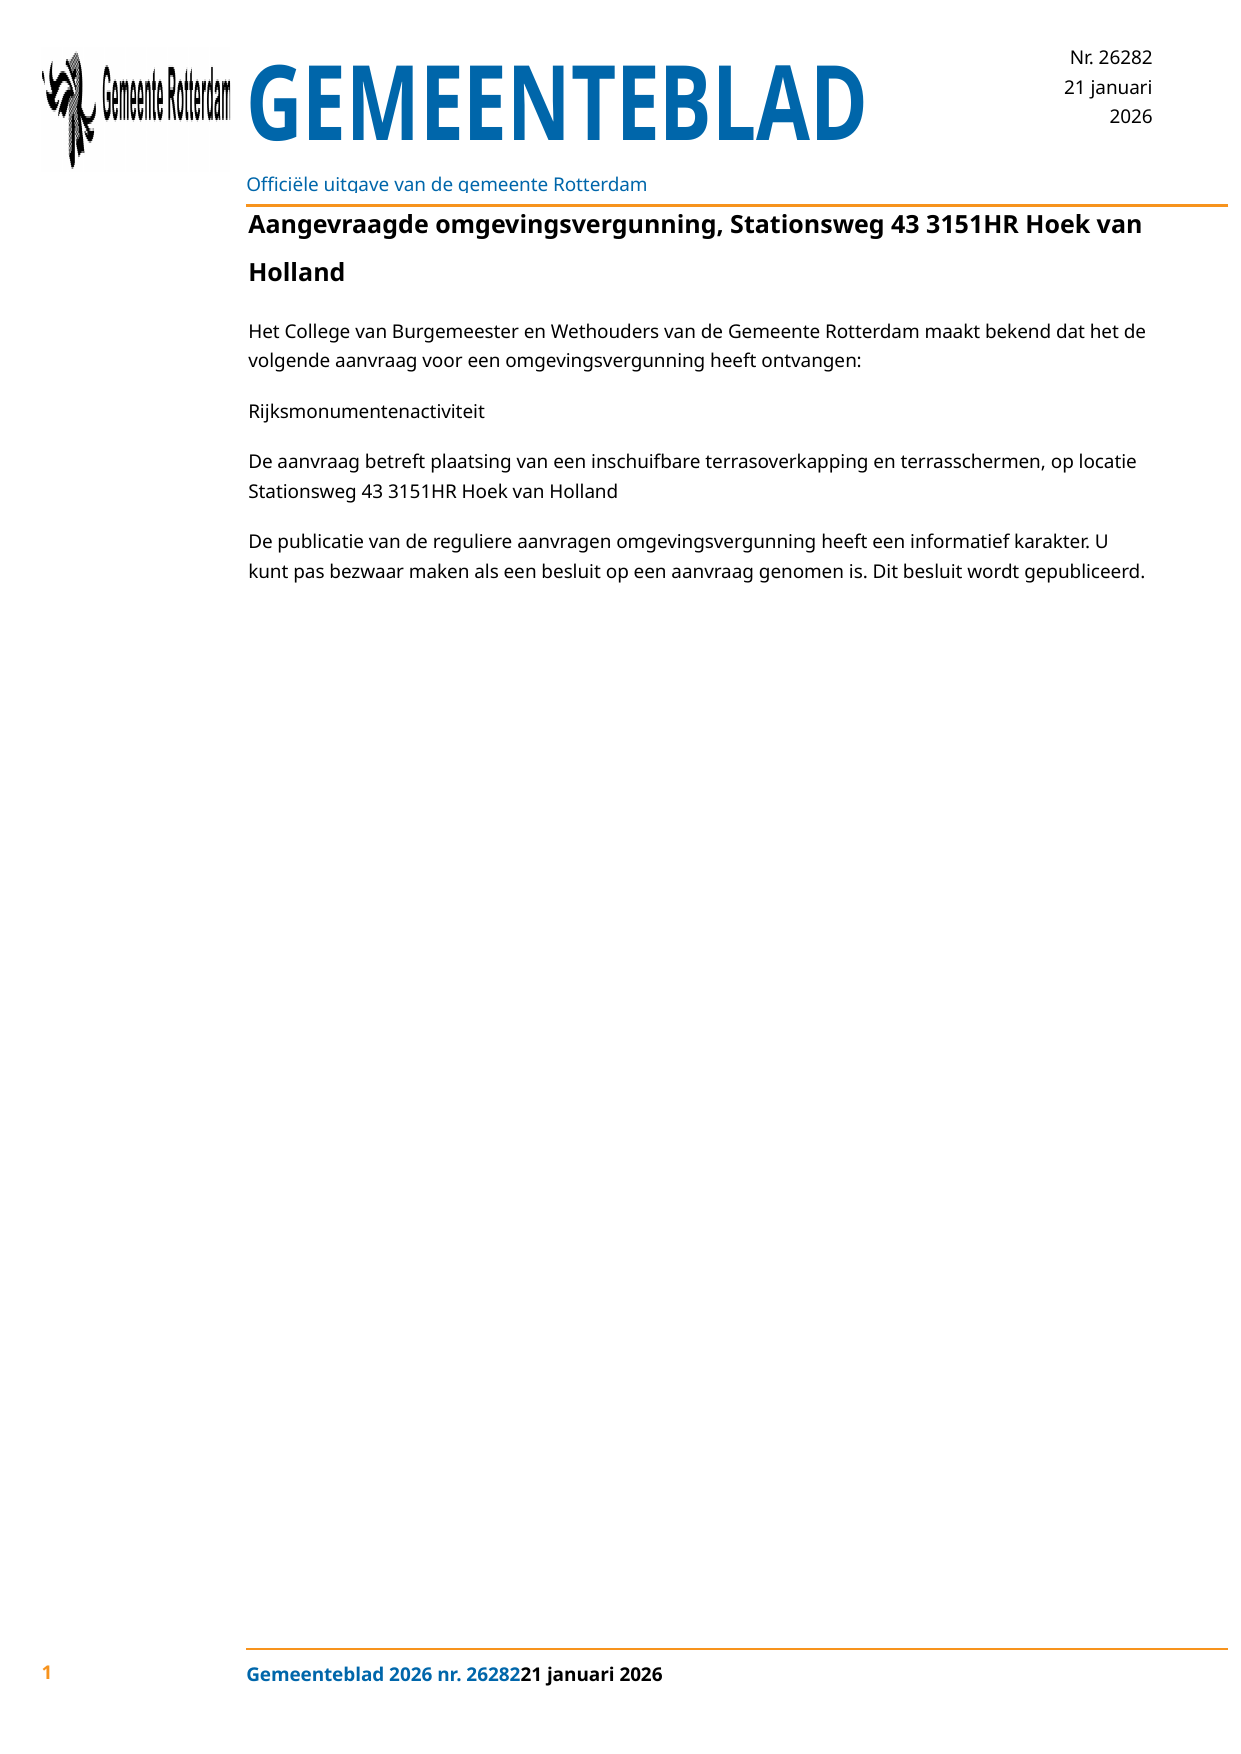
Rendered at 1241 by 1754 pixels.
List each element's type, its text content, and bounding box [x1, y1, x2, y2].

text De aanvraag betreft plaatsing van een inschuifbare terrasoverkapping en terrasschermen, op locatie Stationsweg 43 3151HR Hoek van Holland [248, 448, 1152, 504]
text De publicatie van de reguliere aanvragen omgevingsvergunning heeft een informatief karakter. U kunt pas bezwaar maken als een besluit op een aanvraag genomen is. Dit besluit wordt gepubliceerd. [248, 528, 1152, 584]
text Het College van Burgemeester en Wethouders van de Gemeente Rotterdam maakt bekend dat het de volgende aanvraag voor een omgevingsvergunning heeft ontvangen: [248, 318, 1152, 373]
text Aangevraagde omgevingsvergunning, Stationsweg 43 3151HR Hoek van Holland [248, 207, 1152, 288]
text Rijksmonumentenactiviteit [248, 398, 1152, 424]
picture [41, 47, 231, 172]
